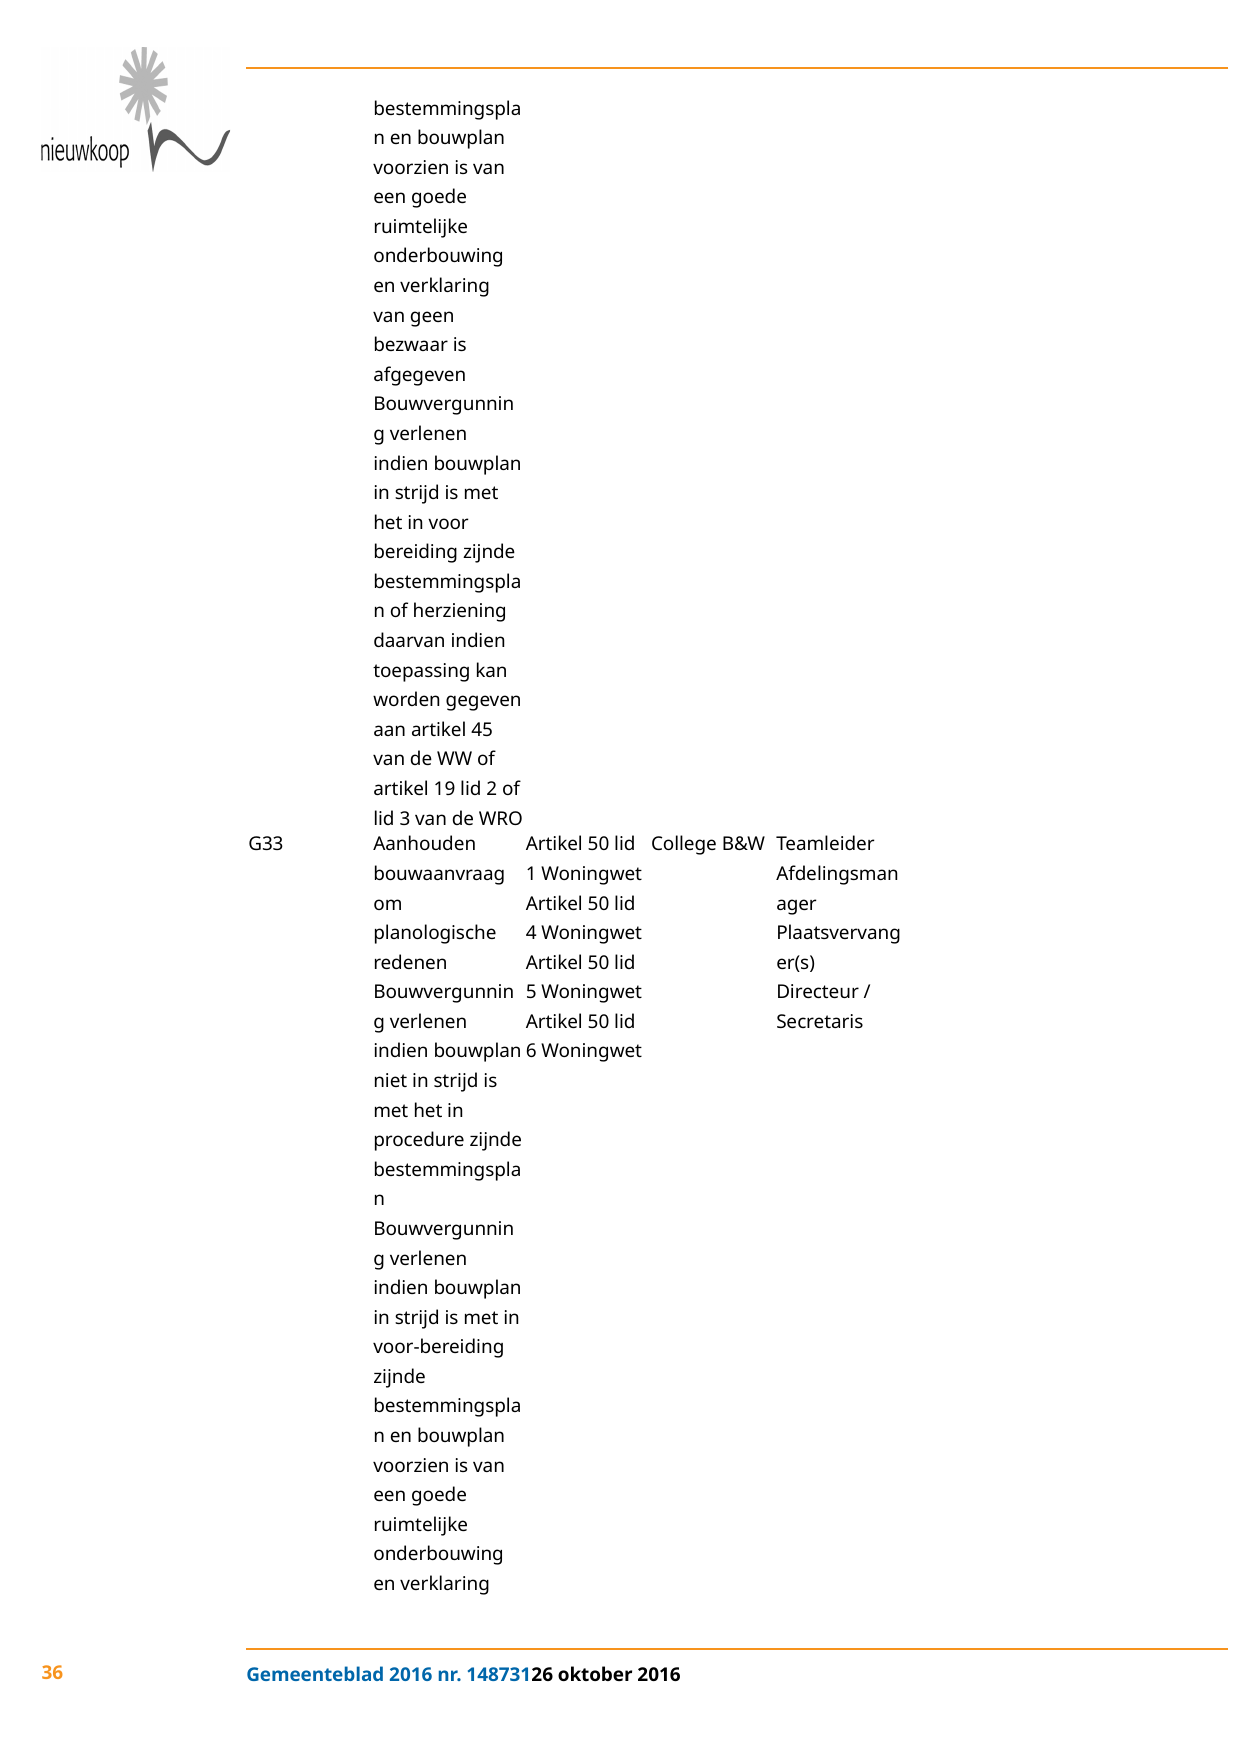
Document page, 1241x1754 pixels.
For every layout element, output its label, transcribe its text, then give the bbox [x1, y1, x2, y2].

table_cell G33 [248, 831, 373, 1596]
table_cell [1026, 95, 1152, 831]
picture [41, 47, 231, 172]
table_cell Teamleider Afdelingsmanager Plaatsvervanger(s) Directeur / Secretaris [776, 831, 901, 1596]
table_cell College B&W [651, 831, 776, 1596]
table_cell [901, 831, 1026, 1596]
table_cell Aanhouden bouwaanvraag om planologische redenen Bouwvergunning verlenen indien bouwplan niet in strijd is met het in procedure zijnde bestemmingsplan Bouwvergunning verlenen indien bouwplan in strijd is met in voor-bereiding zijnde bestemmingsplan en bouwplan voorzien is van een goede ruimtelijke onderbouwing en verklaring [373, 831, 526, 1596]
table_cell Artikel 50 lid 1 Woningwet Artikel 50 lid 4 Woningwet Artikel 50 lid 5 Woningwet Artikel 50 lid 6 Woningwet [526, 831, 651, 1596]
table_cell [651, 95, 776, 831]
table_cell [526, 95, 651, 831]
table_cell [1026, 831, 1152, 1596]
table_cell [901, 95, 1026, 831]
table_cell [248, 95, 373, 831]
table_cell [776, 95, 901, 831]
table_cell bestemmingsplan en bouwplan voorzien is van een goede ruimtelijke onderbouwing en verklaring van geen bezwaar is afgegeven Bouwvergunning verlenen indien bouwplan in strijd is met het in voor bereiding zijnde bestemmingsplan of herziening daarvan indien toepassing kan worden gegeven aan artikel 45 van de WW of artikel 19 lid 2 of lid 3 van de WRO [373, 95, 526, 831]
